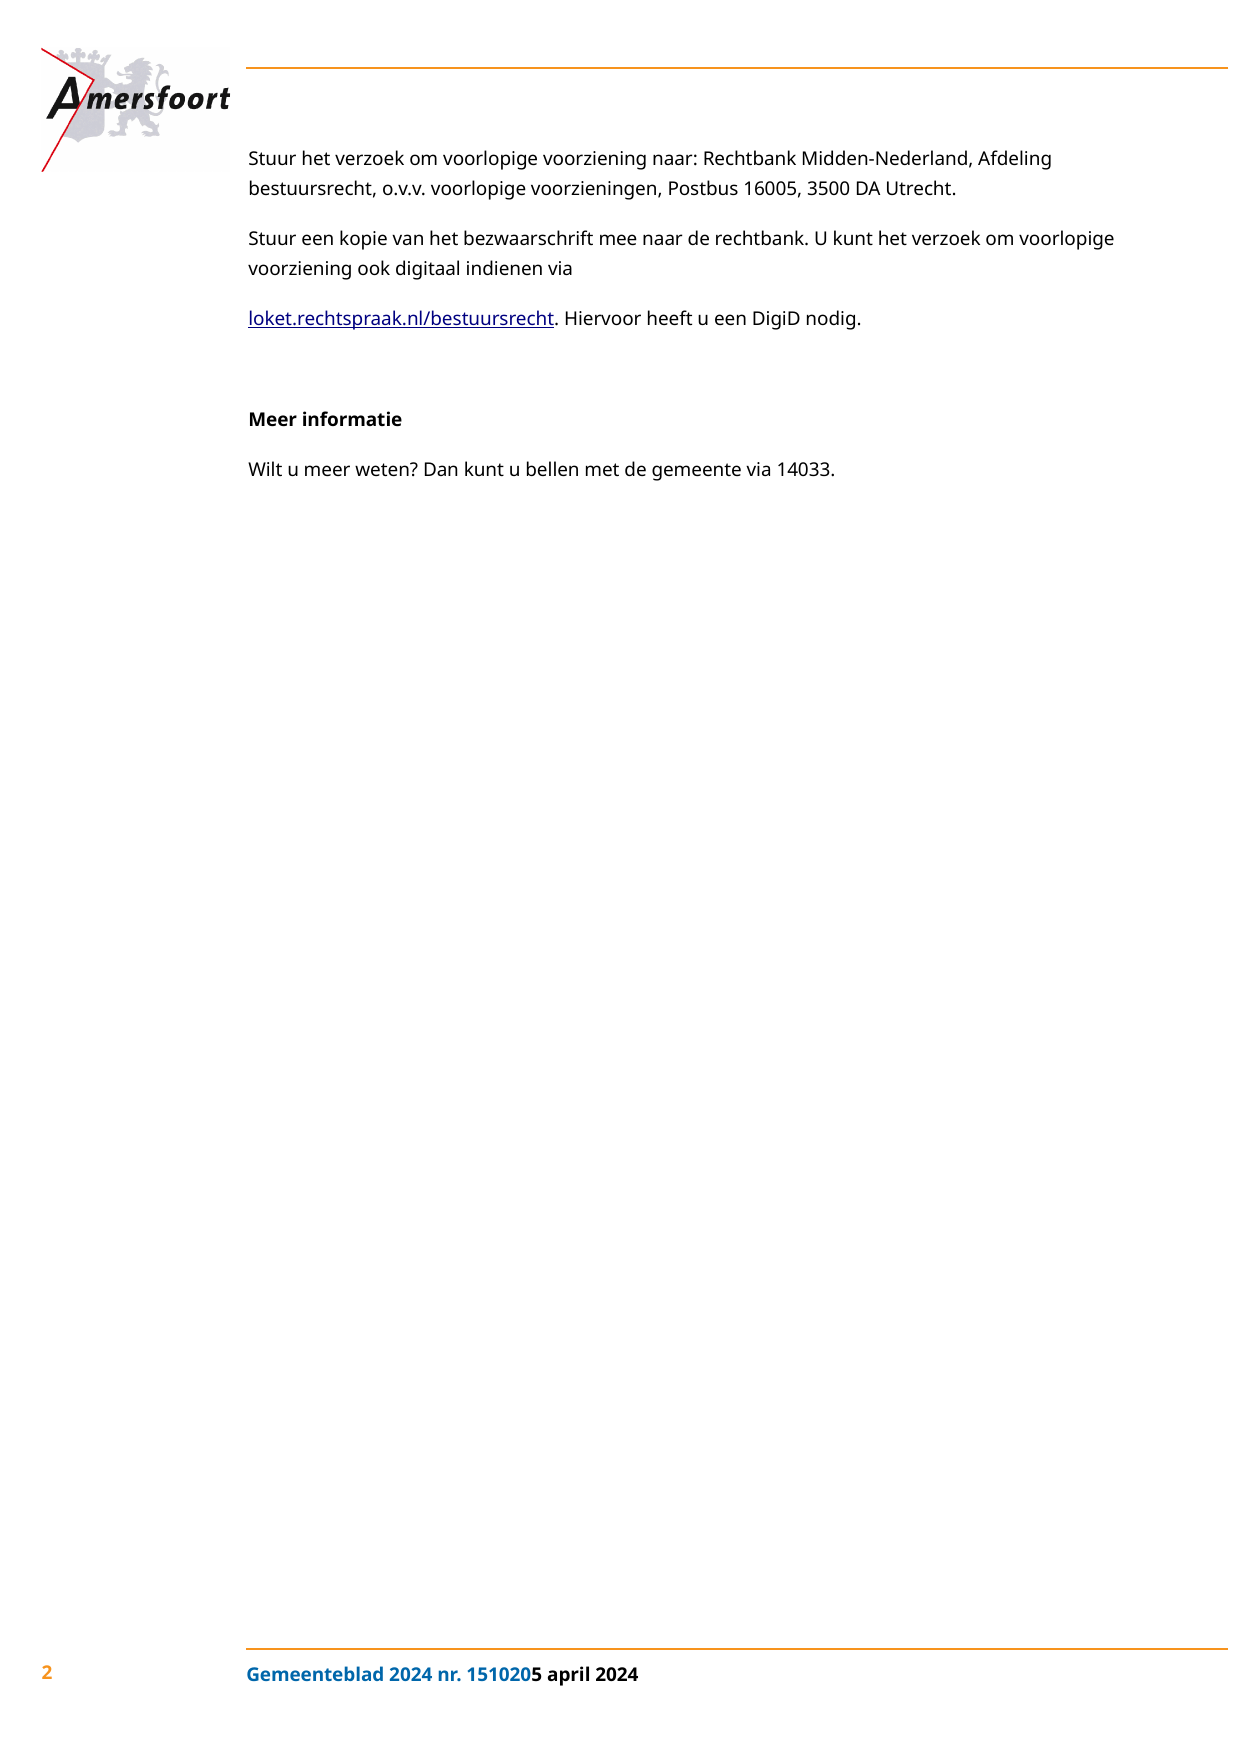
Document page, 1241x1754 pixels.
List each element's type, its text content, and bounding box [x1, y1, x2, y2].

text Stuur het verzoek om voorlopige voorziening naar: Rechtbank Midden-Nederland, Afdeling bestuursrecht, o.v.v. voorlopige voorzieningen, Postbus 16005, 3500 DA Utrecht. [248, 145, 1152, 201]
picture [41, 47, 231, 172]
text Meer informatie [248, 406, 1152, 432]
text Stuur een kopie van het bezwaarschrift mee naar de rechtbank. U kunt het verzoek om voorlopige voorziening ook digitaal indienen via [248, 225, 1152, 281]
text Wilt u meer weten? Dan kunt u bellen met de gemeente via 14033. [248, 456, 1152, 482]
text loket.rechtspraak.nl/bestuursrecht. Hiervoor heeft u een DigiD nodig. [248, 305, 1152, 331]
